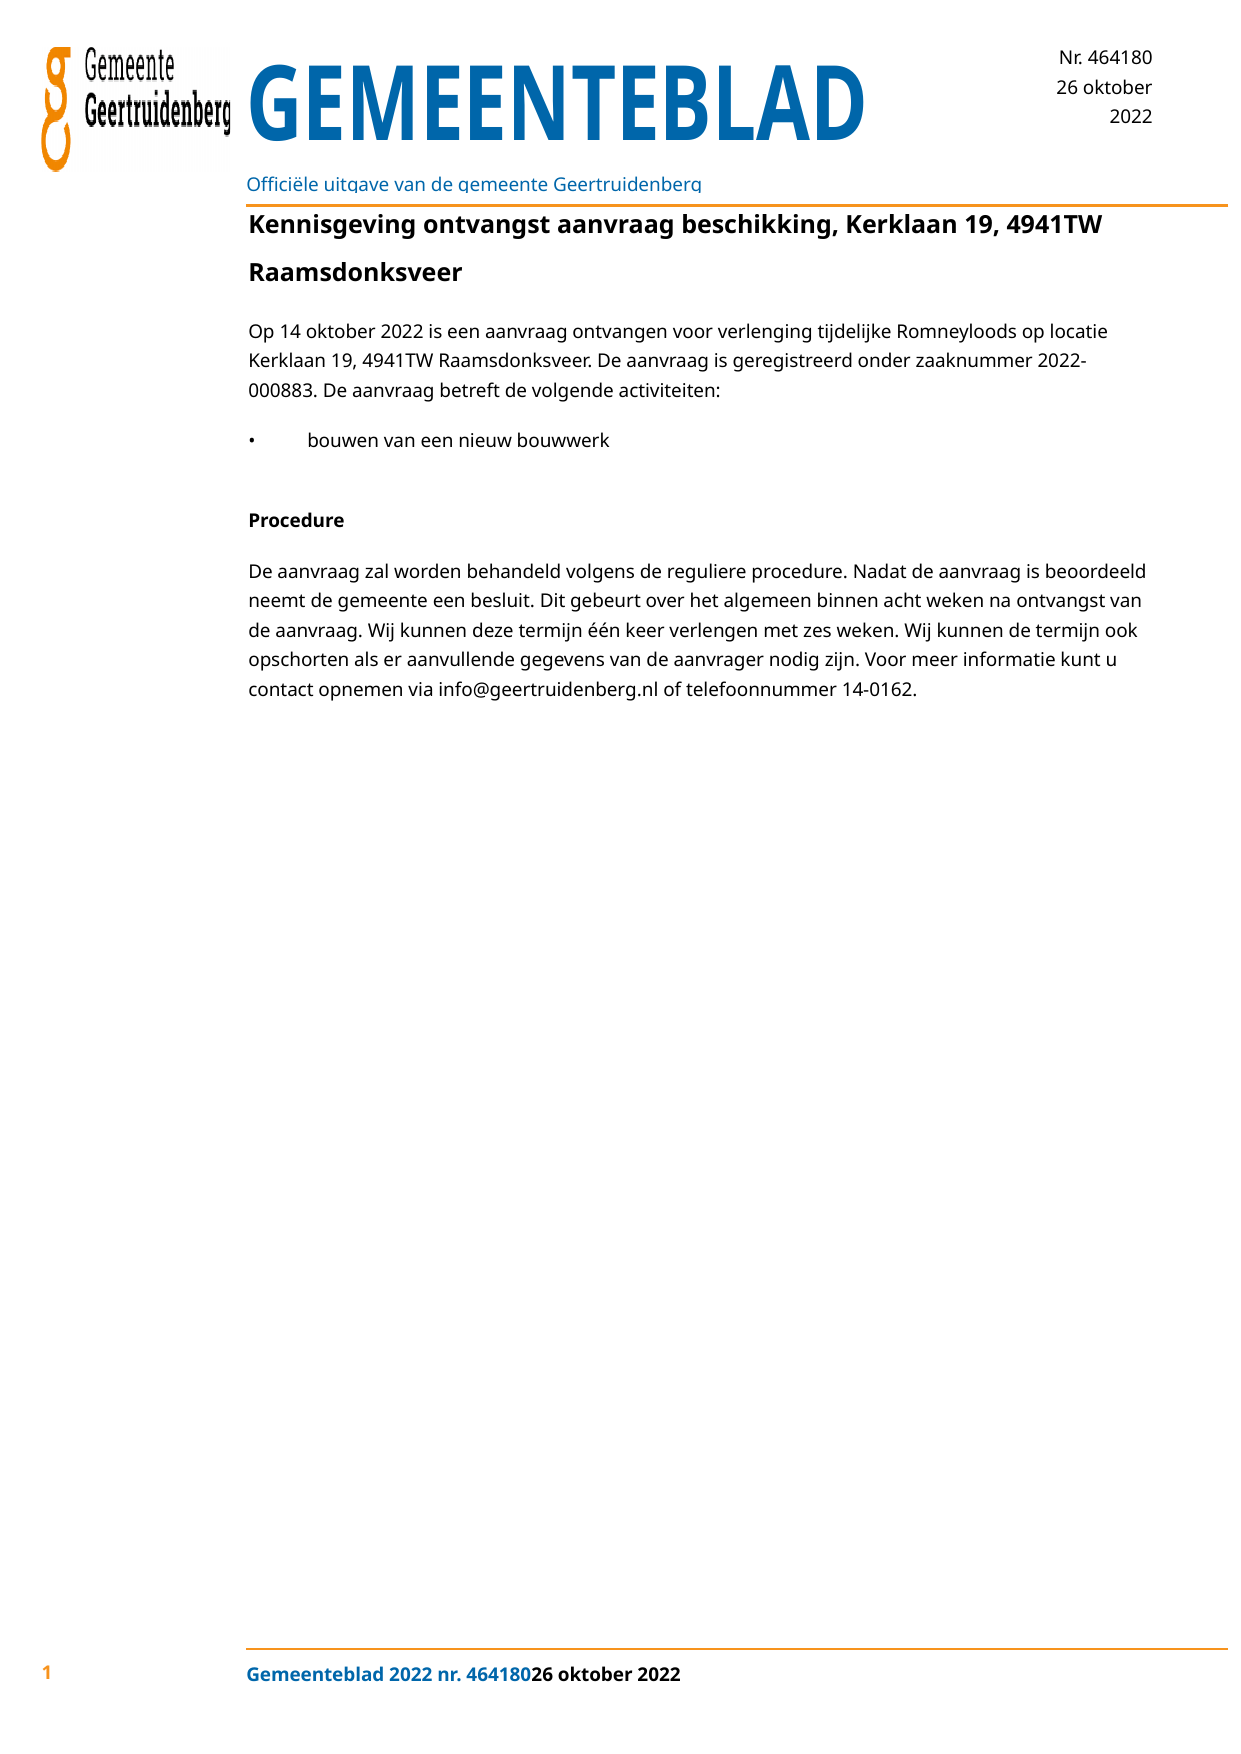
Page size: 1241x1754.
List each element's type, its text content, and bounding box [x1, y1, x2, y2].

picture [41, 47, 231, 172]
text Kennisgeving ontvangst aanvraag beschikking, Kerklaan 19, 4941TW Raamsdonksveer [248, 207, 1152, 288]
text Op 14 oktober 2022 is een aanvraag ontvangen voor verlenging tijdelijke Romneyloods op locatie Kerklaan 19, 4941TW Raamsdonksveer. De aanvraag is geregistreerd onder zaaknummer 2022-000883. De aanvraag betreft de volgende activiteiten: [248, 318, 1152, 403]
text Procedure [248, 507, 1152, 533]
text De aanvraag zal worden behandeld volgens de reguliere procedure. Nadat de aanvraag is beoordeeld neemt de gemeente een besluit. Dit gebeurt over het algemeen binnen acht weken na ontvangst van de aanvraag. Wij kunnen deze termijn één keer verlengen met zes weken. Wij kunnen de termijn ook opschorten als er aanvullende gegevens van de aanvrager nodig zijn. Voor meer informatie kunt u contact opnemen via info@geertruidenberg.nl of telefoonnummer 14-0162. [248, 558, 1152, 702]
list bouwen van een nieuw bouwwerk [248, 427, 1152, 453]
